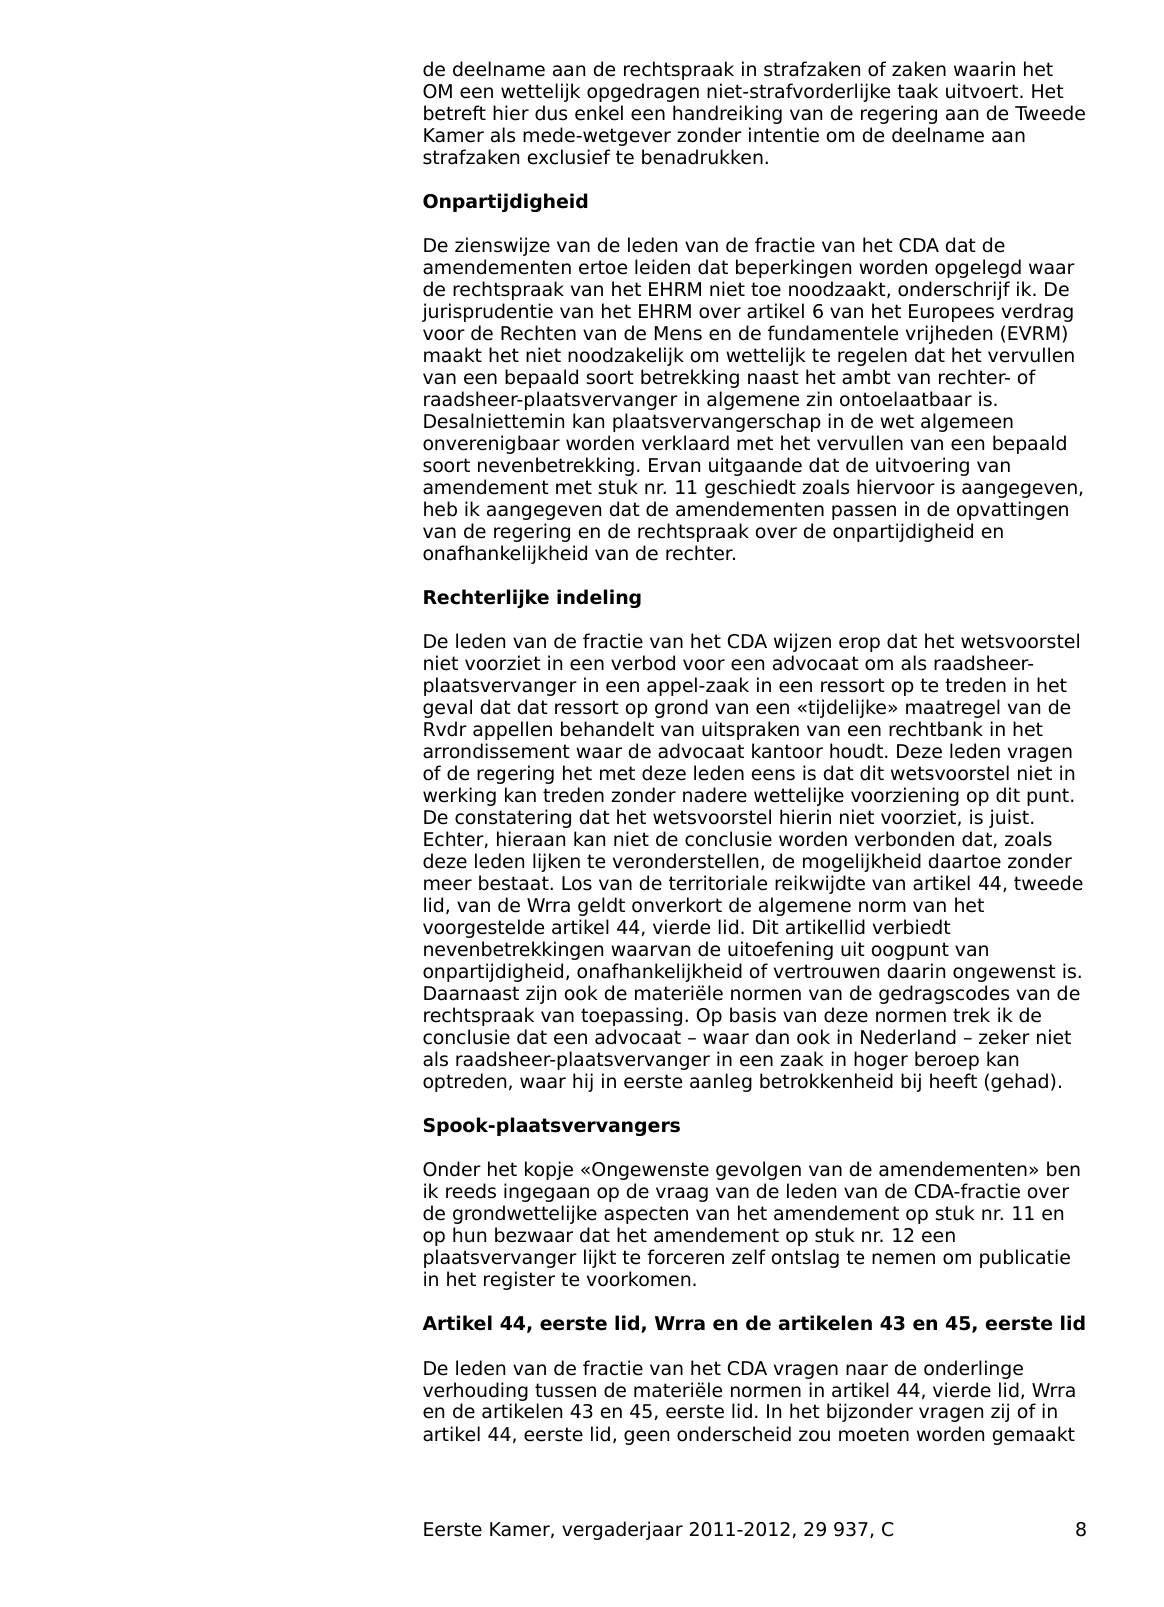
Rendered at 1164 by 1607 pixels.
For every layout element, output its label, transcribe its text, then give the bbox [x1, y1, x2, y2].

text De leden van de fractie van het CDA vragen naar de onderlinge verhouding tussen de materiële normen in artikel 44, vierde lid, Wrra en de artikelen 43 en 45, eerste lid. In het bijzonder vragen zij of in artikel 44, eerste lid, geen onderscheid zou moeten worden gemaakt [422, 1357, 1087, 1445]
text De leden van de fractie van het CDA wijzen erop dat het wetsvoorstel niet voorziet in een verbod voor een advocaat om als raadsheer-plaatsvervanger in een appel-zaak in een ressort op te treden in het geval dat dat ressort op grond van een «tijdelijke» maatregel van de Rvdr appellen behandelt van uitspraken van een rechtbank in het arrondissement waar de advocaat kantoor houdt. Deze leden vragen of de regering het met deze leden eens is dat dit wetsvoorstel niet in werking kan treden zonder nadere wettelijke voorziening op dit punt. [422, 631, 1087, 807]
subtitle Spook-plaatsvervangers [422, 1115, 1087, 1137]
text De constatering dat het wetsvoorstel hierin niet voorziet, is juist. Echter, hieraan kan niet de conclusie worden verbonden dat, zoals deze leden lijken te veronderstellen, de mogelijkheid daartoe zonder meer bestaat. Los van de territoriale reikwijdte van artikel 44, tweede lid, van de Wrra geldt onverkort de algemene norm van het voorgestelde artikel 44, vierde lid. Dit artikellid verbiedt nevenbetrekkingen waarvan de uitoefening uit oogpunt van onpartijdigheid, onafhankelijkheid of vertrouwen daarin ongewenst is. Daarnaast zijn ook de materiële normen van de gedragscodes van de rechtspraak van toepassing. Op basis van deze normen trek ik de conclusie dat een advocaat – waar dan ook in Nederland – zeker niet als raadsheer-plaatsvervanger in een zaak in hoger beroep kan optreden, waar hij in eerste aanleg betrokkenheid bij heeft (gehad). [422, 807, 1087, 1093]
text Onder het kopje «Ongewenste gevolgen van de amendementen» ben ik reeds ingegaan op de vraag van de leden van de CDA-fractie over de grondwettelijke aspecten van het amendement op stuk nr. 11 en op hun bezwaar dat het amendement op stuk nr. 12 een plaatsvervanger lijkt te forceren zelf ontslag te nemen om publicatie in het register te voorkomen. [422, 1159, 1087, 1291]
text De zienswijze van de leden van de fractie van het CDA dat de amendementen ertoe leiden dat beperkingen worden opgelegd waar de rechtspraak van het EHRM niet toe noodzaakt, onderschrijf ik. De jurisprudentie van het EHRM over artikel 6 van het Europees verdrag voor de Rechten van de Mens en de fundamentele vrijheden (EVRM) maakt het niet noodzakelijk om wettelijk te regelen dat het vervullen van een bepaald soort betrekking naast het ambt van rechter- of raadsheer-plaatsvervanger in algemene zin ontoelaatbaar is. Desalniettemin kan plaatsvervangerschap in de wet algemeen onverenigbaar worden verklaard met het vervullen van een bepaald soort nevenbetrekking. Ervan uitgaande dat de uitvoering van amendement met stuk nr. 11 geschiedt zoals hiervoor is aangegeven, heb ik aangegeven dat de amendementen passen in de opvattingen van de regering en de rechtspraak over de onpartijdigheid en onafhankelijkheid van de rechter. [422, 235, 1087, 565]
text de deelname aan de rechtspraak in strafzaken of zaken waarin het OM een wettelijk opgedragen niet-strafvorderlijke taak uitvoert. Het betreft hier dus enkel een handreiking van de regering aan de Tweede Kamer als mede-wetgever zonder intentie om de deelname aan strafzaken exclusief te benadrukken. [422, 59, 1087, 169]
subtitle Rechterlijke indeling [422, 587, 1087, 609]
subtitle Artikel 44, eerste lid, Wrra en de artikelen 43 en 45, eerste lid [422, 1313, 1087, 1335]
subtitle Onpartijdigheid [422, 191, 1087, 213]
